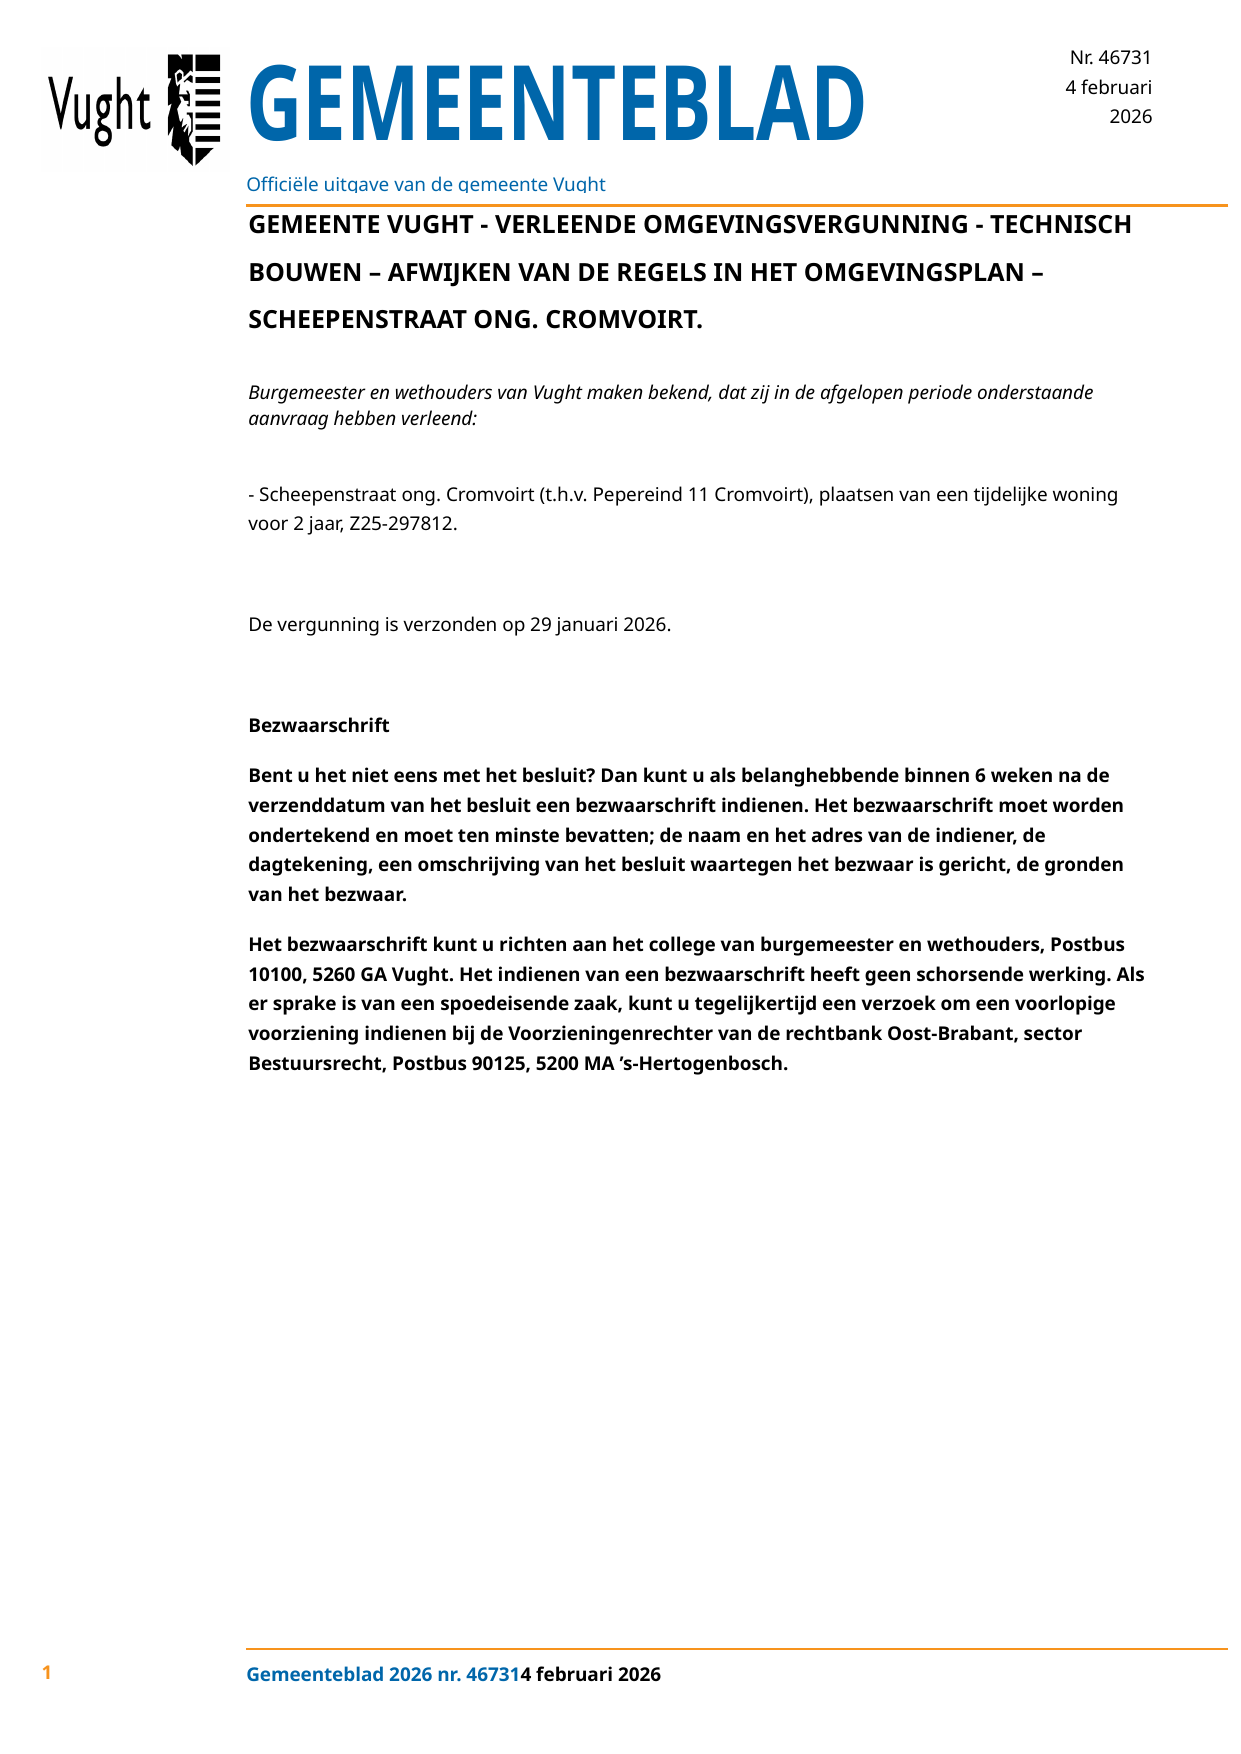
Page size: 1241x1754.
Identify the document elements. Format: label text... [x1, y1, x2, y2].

text - Scheepenstraat ong. Cromvoirt (t.h.v. Pepereind 11 Cromvoirt), plaatsen van een tijdelijke woning voor 2 jaar, Z25-297812. [248, 481, 1152, 536]
text Burgemeester en wethouders van Vught maken bekend, dat zij in de afgelopen periode onderstaande aanvraag hebben verleend: [248, 379, 1152, 431]
text GEMEENTE VUGHT - VERLEENDE OMGEVINGSVERGUNNING - TECHNISCH BOUWEN – AFWIJKEN VAN DE REGELS IN HET OMGEVINGSPLAN – SCHEEPENSTRAAT ONG. CROMVOIRT. [248, 207, 1152, 336]
text Bent u het niet eens met het besluit? Dan kunt u als belanghebbende binnen 6 weken na de verzenddatum van het besluit een bezwaarschrift indienen. Het bezwaarschrift moet worden ondertekend en moet ten minste bevatten; de naam en het adres van de indiener, de dagtekening, een omschrijving van het besluit waartegen het bezwaar is gericht, de gronden van het bezwaar. [248, 763, 1152, 907]
picture [41, 47, 231, 172]
text Bezwaarschrift [248, 712, 1152, 738]
text De vergunning is verzonden op 29 januari 2026. [248, 611, 1152, 637]
text Het bezwaarschrift kunt u richten aan het college van burgemeester en wethouders, Postbus 10100, 5260 GA Vught. Het indienen van een bezwaarschrift heeft geen schorsende werking. Als er sprake is van een spoedeisende zaak, kunt u tegelijkertijd een verzoek om een voorlopige voorziening indienen bij de Voorzieningenrechter van de rechtbank Oost-Brabant, sector Bestuursrecht, Postbus 90125, 5200 MA ’s-Hertogenbosch. [248, 931, 1152, 1075]
